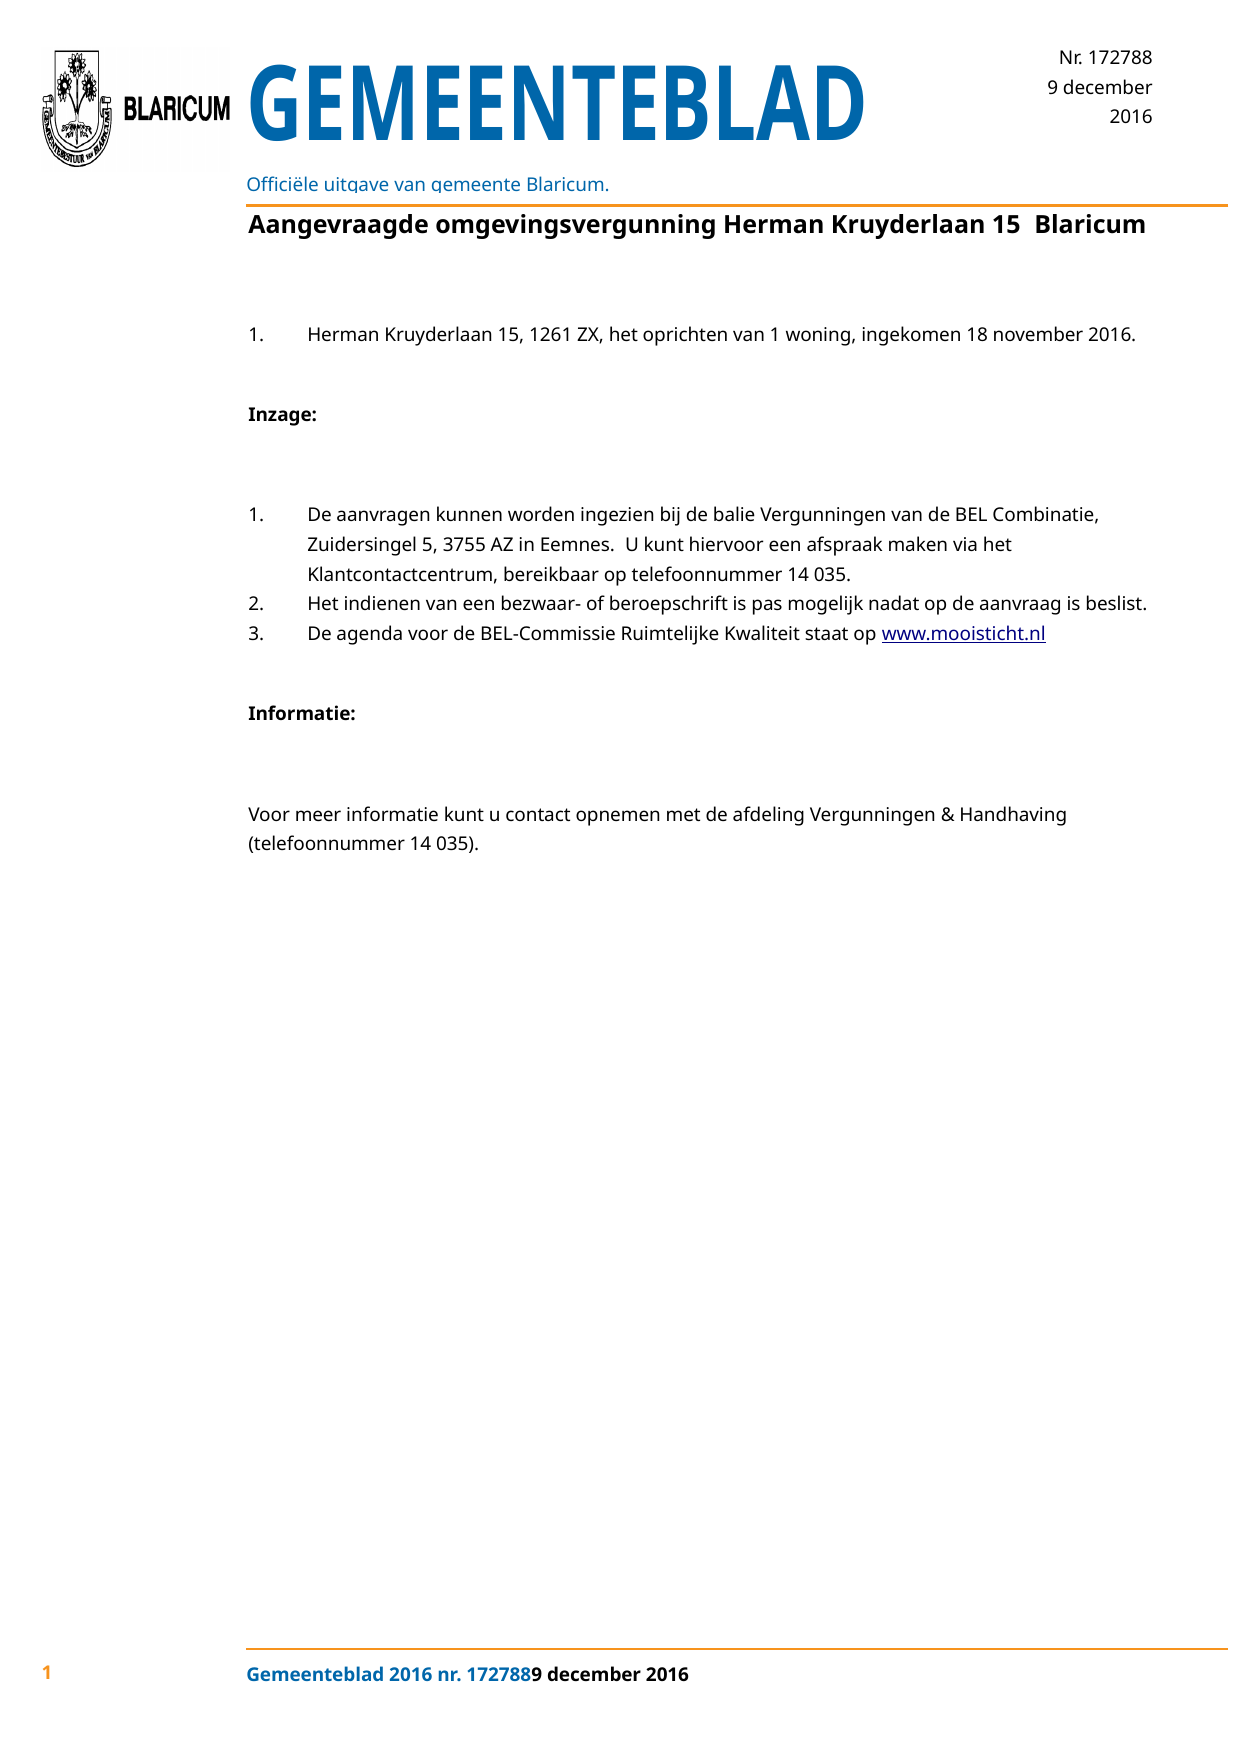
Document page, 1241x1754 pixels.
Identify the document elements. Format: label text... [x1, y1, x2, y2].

list De aanvragen kunnen worden ingezien bij de balie Vergunningen van de BEL Combinatie, Zuidersingel 5, 3755 AZ in Eemnes. U kunt hiervoor een afspraak maken via het Klantcontactcentrum, bereikbaar op telefoonnummer 14 035. [248, 502, 1152, 586]
list Herman Kruyderlaan 15, 1261 ZX, het oprichten van 1 woning, ingekomen 18 november 2016. [248, 321, 1152, 346]
list Het indienen van een bezwaar- of beroepschrift is pas mogelijk nadat op de aanvraag is beslist. [248, 590, 1152, 616]
text Inzage: [248, 401, 1152, 426]
text Informatie: [248, 700, 1152, 726]
list De agenda voor de BEL-Commissie Ruimtelijke Kwaliteit staat op www.mooisticht.nl [248, 620, 1152, 646]
picture [41, 47, 231, 172]
text Aangevraagde omgevingsvergunning Herman Kruyderlaan 15 Blaricum [248, 207, 1152, 241]
text Voor meer informatie kunt u contact opnemen met de afdeling Vergunningen & Handhaving (telefoonnummer 14 035). [248, 801, 1152, 856]
